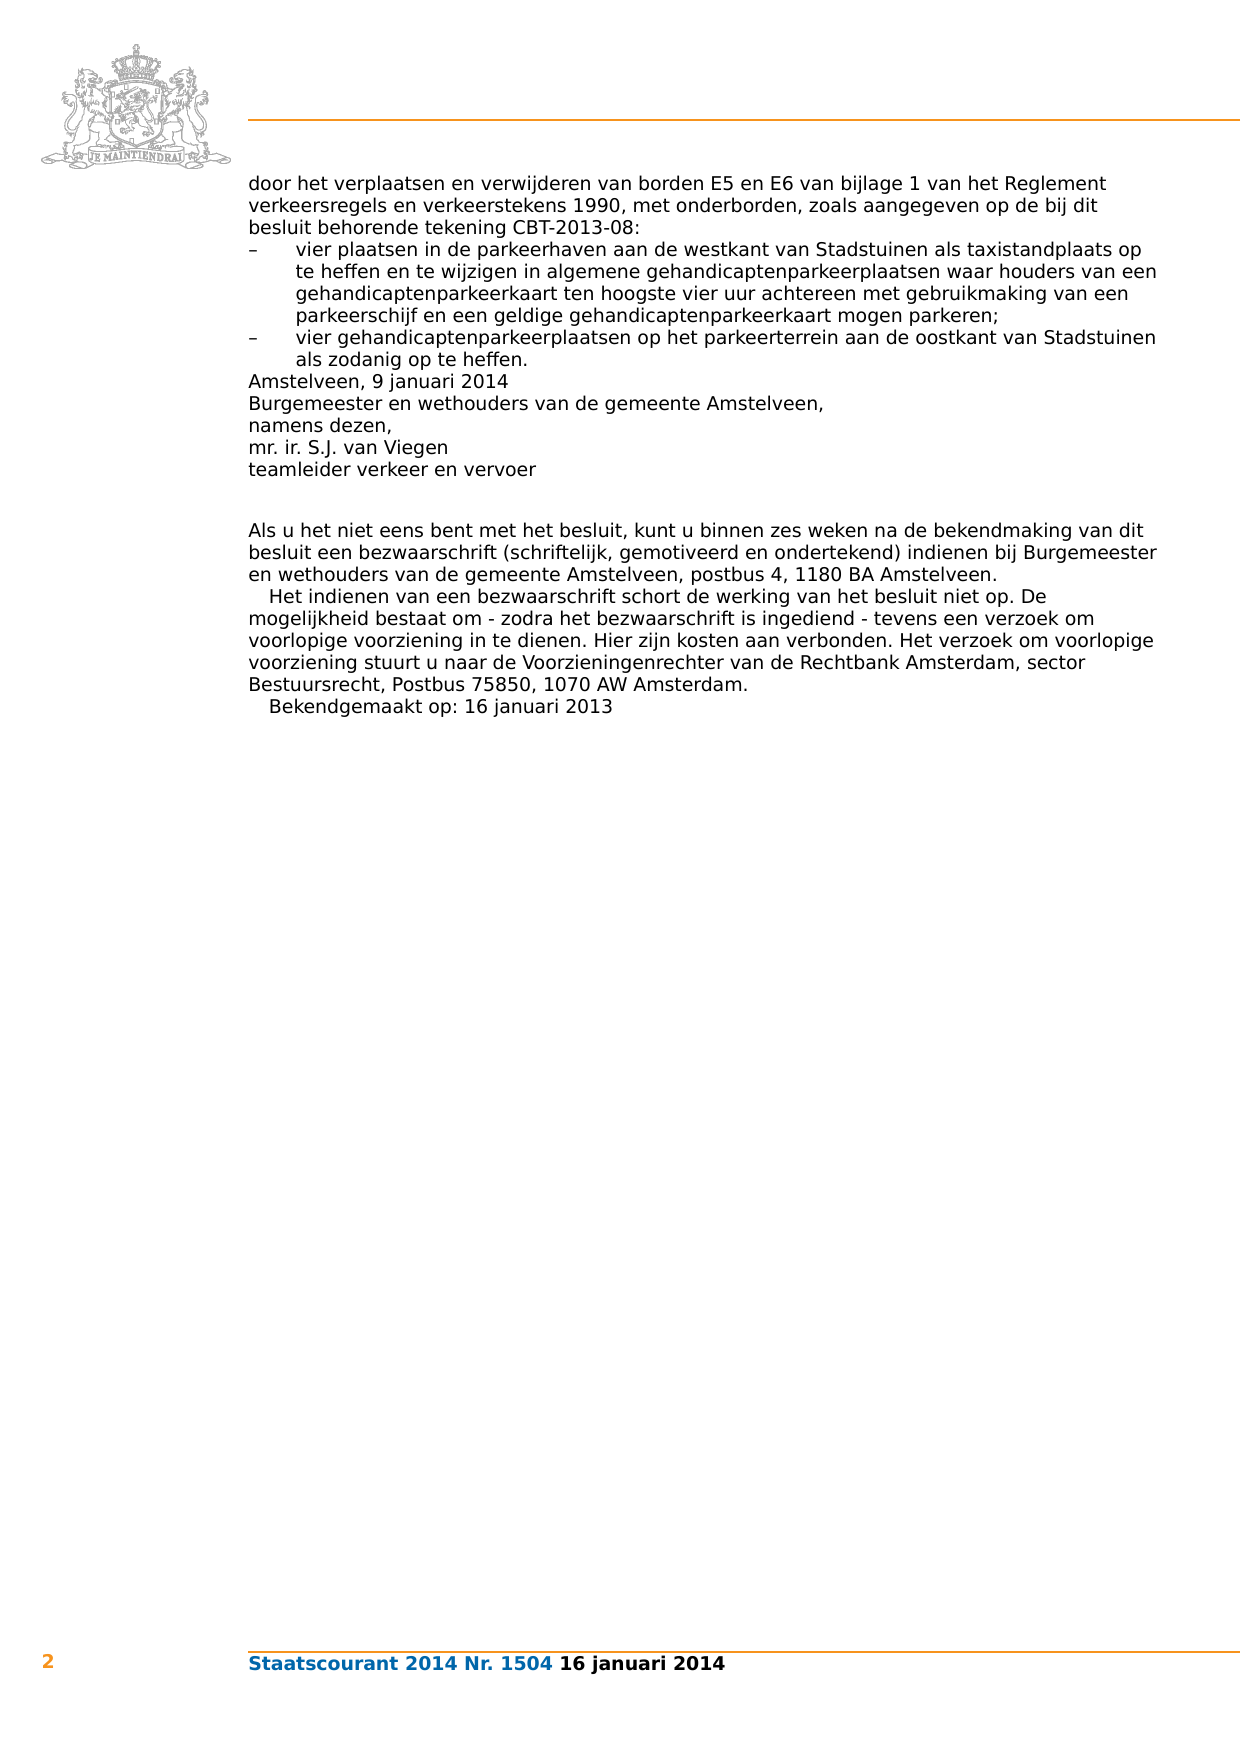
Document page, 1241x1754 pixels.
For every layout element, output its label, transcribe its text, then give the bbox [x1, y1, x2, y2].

picture [41, 44, 231, 169]
text Bekendgemaakt op: 16 januari 2013 [248, 696, 1163, 718]
text namens dezen, [248, 414, 1163, 437]
text teamleider verkeer en vervoer [248, 458, 1163, 481]
text Burgemeester en wethouders van de gemeente Amstelveen, [248, 393, 1163, 414]
text door het verplaatsen en verwijderen van borden E5 en E6 van bijlage 1 van het Reglement verkeersregels en verkeerstekens 1990, met onderborden, zoals aangegeven op de bij dit besluit behorende tekening CBT-2013-08: [248, 173, 1163, 239]
text Als u het niet eens bent met het besluit, kunt u binnen zes weken na de bekendmaking van dit besluit een bezwaarschrift (schriftelijk, gemotiveerd en ondertekend) indienen bij Burgemeester en wethouders van de gemeente Amstelveen, postbus 4, 1180 BA Amstelveen. [248, 520, 1163, 586]
list vier gehandicaptenparkeerplaatsen op het parkeerterrein aan de oostkant van Stadstuinen als zodanig op te heffen. [248, 327, 1163, 371]
text Amstelveen, 9 januari 2014 [248, 371, 1163, 393]
text Het indienen van een bezwaarschrift schort de werking van het besluit niet op. De mogelijkheid bestaat om - zodra het bezwaarschrift is ingediend - tevens een verzoek om voorlopige voorziening in te dienen. Hier zijn kosten aan verbonden. Het verzoek om voorlopige voorziening stuurt u naar de Voorzieningenrechter van de Rechtbank Amsterdam, sector Bestuursrecht, Postbus 75850, 1070 AW Amsterdam. [248, 586, 1163, 696]
text mr. ir. S.J. van Viegen [248, 437, 1163, 458]
list vier plaatsen in de parkeerhaven aan de westkant van Stadstuinen als taxistandplaats op te heffen en te wijzigen in algemene gehandicaptenparkeerplaatsen waar houders van een gehandicaptenparkeerkaart ten hoogste vier uur achtereen met gebruikmaking van een parkeerschijf en een geldige gehandicaptenparkeerkaart mogen parkeren; [248, 239, 1163, 327]
